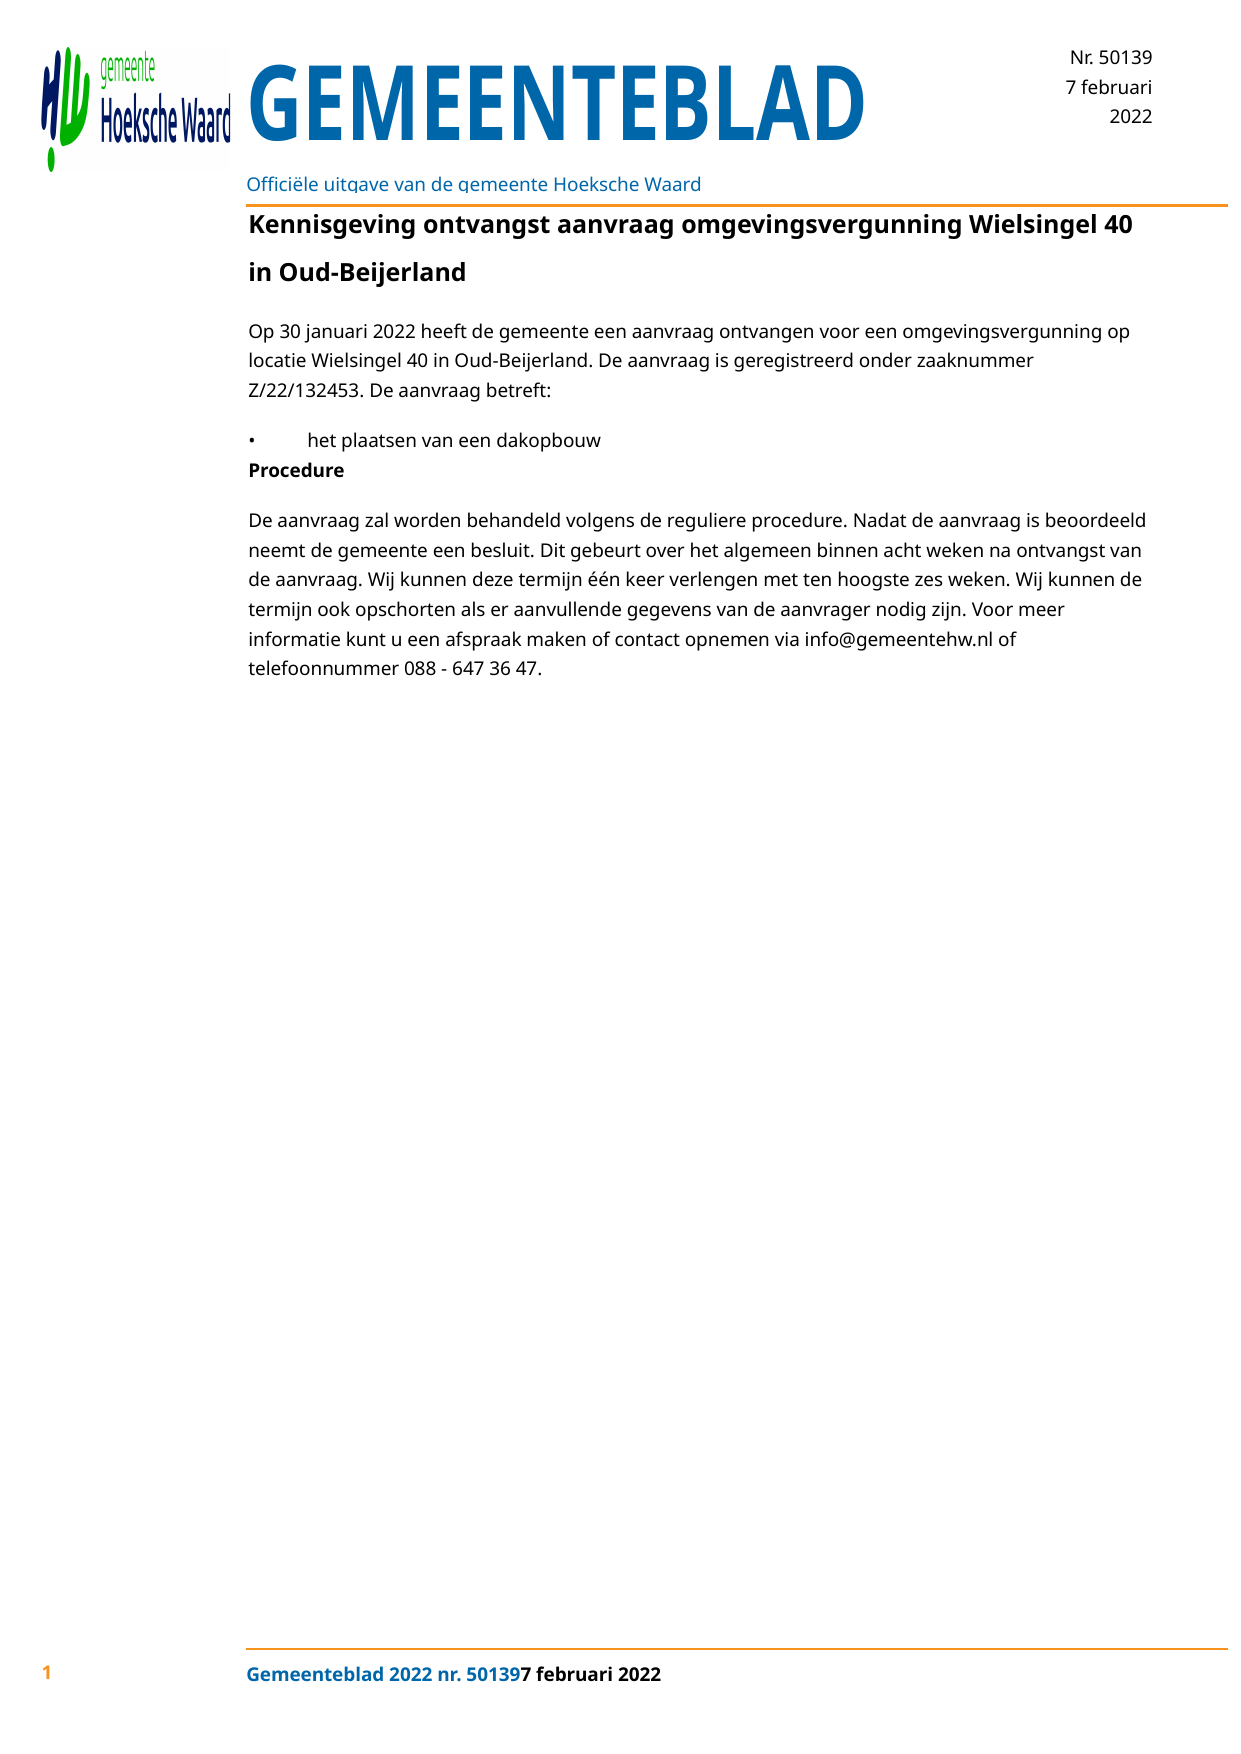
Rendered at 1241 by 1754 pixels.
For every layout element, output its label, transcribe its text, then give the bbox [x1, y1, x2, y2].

text Procedure [248, 457, 1152, 483]
picture [41, 47, 231, 172]
text De aanvraag zal worden behandeld volgens de reguliere procedure. Nadat de aanvraag is beoordeeld neemt de gemeente een besluit. Dit gebeurt over het algemeen binnen acht weken na ontvangst van de aanvraag. Wij kunnen deze termijn één keer verlengen met ten hoogste zes weken. Wij kunnen de termijn ook opschorten als er aanvullende gegevens van de aanvrager nodig zijn. Voor meer informatie kunt u een afspraak maken of contact opnemen via info@gemeentehw.nl of telefoonnummer 088 - 647 36 47. [248, 507, 1152, 681]
text Op 30 januari 2022 heeft de gemeente een aanvraag ontvangen voor een omgevingsvergunning op locatie Wielsingel 40 in Oud-Beijerland. De aanvraag is geregistreerd onder zaaknummer Z/22/132453. De aanvraag betreft: [248, 318, 1152, 403]
list het plaatsen van een dakopbouw [248, 427, 1152, 453]
text Kennisgeving ontvangst aanvraag omgevingsvergunning Wielsingel 40 in Oud-Beijerland [248, 207, 1152, 288]
